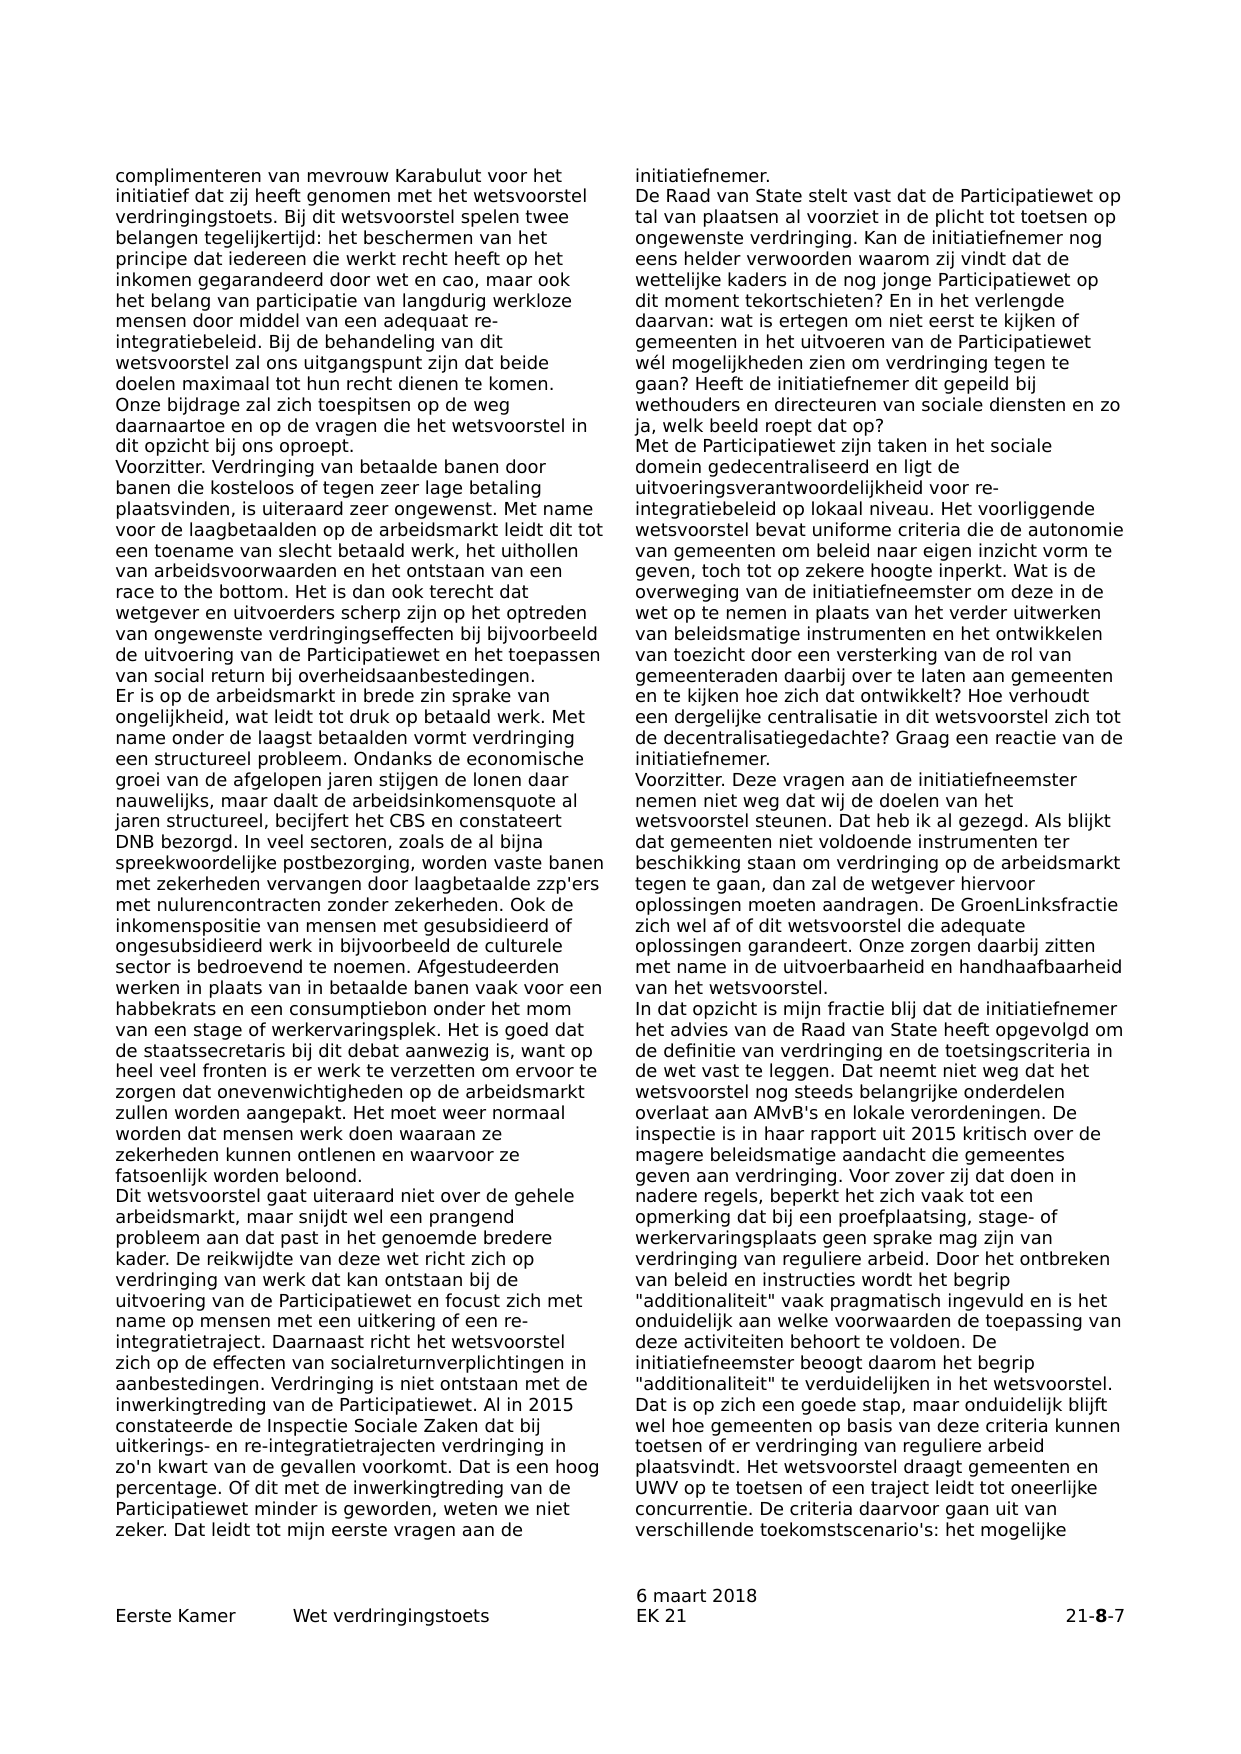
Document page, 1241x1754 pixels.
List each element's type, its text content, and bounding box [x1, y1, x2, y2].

text initiatiefnemer. [635, 165, 1125, 186]
text Dat is op zich een goede stap, maar onduidelijk blijft wel hoe gemeenten op basis van deze criteria kunnen toetsen of er verdringing van reguliere arbeid plaatsvindt. Het wetsvoorstel draagt gemeenten en UWV op te toetsen of een traject leidt tot oneerlijke concurrentie. De criteria daarvoor gaan uit van verschillende toekomstscenario's: het mogelijke [635, 1394, 1125, 1540]
text Dit wetsvoorstel gaat uiteraard niet over de gehele arbeidsmarkt, maar snijdt wel een prangend probleem aan dat past in het genoemde bredere kader. De reikwijdte van deze wet richt zich op verdringing van werk dat kan ontstaan bij de uitvoering van de Participatiewet en focust zich met name op mensen met een uitkering of een re-integratietraject. Daarnaast richt het wetsvoorstel zich op de effecten van socialreturnverplichtingen in aanbestedingen. Verdringing is niet ontstaan met de inwerkingtreding van de Participatiewet. Al in 2015 constateerde de Inspectie Sociale Zaken dat bij uitkerings- en re-integratietrajecten verdringing in zo'n kwart van de gevallen voorkomt. Dat is een hoog percentage. Of dit met de inwerkingtreding van de Participatiewet minder is geworden, weten we niet zeker. Dat leidt tot mijn eerste vragen aan de [115, 1186, 605, 1540]
text In dat opzicht is mijn fractie blij dat de initiatiefnemer het advies van de Raad van State heeft opgevolgd om de definitie van verdringing en de toetsingscriteria in de wet vast te leggen. Dat neemt niet weg dat het wetsvoorstel nog steeds belangrijke onderdelen overlaat aan AMvB's en lokale verordeningen. De inspectie is in haar rapport uit 2015 kritisch over de magere beleidsmatige aandacht die gemeentes geven aan verdringing. Voor zover zij dat doen in nadere regels, beperkt het zich vaak tot een opmerking dat bij een proefplaatsing, stage- of werkervaringsplaats geen sprake mag zijn van verdringing van reguliere arbeid. Door het ontbreken van beleid en instructies wordt het begrip "additionaliteit" vaak pragmatisch ingevuld en is het onduidelijk aan welke voorwaarden de toepassing van deze activiteiten behoort te voldoen. De initiatiefneemster beoogt daarom het begrip "additionaliteit" te verduidelijken in het wetsvoorstel. [635, 999, 1125, 1394]
text Voorzitter. Deze vragen aan de initiatiefneemster nemen niet weg dat wij de doelen van het wetsvoorstel steunen. Dat heb ik al gezegd. Als blijkt dat gemeenten niet voldoende instrumenten ter beschikking staan om verdringing op de arbeidsmarkt tegen te gaan, dan zal de wetgever hiervoor oplossingen moeten aandragen. De GroenLinksfractie zich wel af of dit wetsvoorstel die adequate oplossingen garandeert. Onze zorgen daarbij zitten met name in de uitvoerbaarheid en handhaafbaarheid van het wetsvoorstel. [635, 769, 1125, 999]
text complimenteren van mevrouw Karabulut voor het initiatief dat zij heeft genomen met het wetsvoorstel verdringingstoets. Bij dit wetsvoorstel spelen twee belangen tegelijkertijd: het beschermen van het principe dat iedereen die werkt recht heeft op het inkomen gegarandeerd door wet en cao, maar ook het belang van participatie van langdurig werkloze mensen door middel van een adequaat re-integratiebeleid. Bij de behandeling van dit wetsvoorstel zal ons uitgangspunt zijn dat beide doelen maximaal tot hun recht dienen te komen. Onze bijdrage zal zich toespitsen op de weg daarnaartoe en op de vragen die het wetsvoorstel in dit opzicht bij ons oproept. [115, 165, 605, 457]
text Voorzitter. Verdringing van betaalde banen door banen die kosteloos of tegen zeer lage betaling plaatsvinden, is uiteraard zeer ongewenst. Met name voor de laagbetaalden op de arbeidsmarkt leidt dit tot een toename van slecht betaald werk, het uithollen van arbeidsvoorwaarden en het ontstaan van een race to the bottom. Het is dan ook terecht dat wetgever en uitvoerders scherp zijn op het optreden van ongewenste verdringingseffecten bij bijvoorbeeld de uitvoering van de Participatiewet en het toepassen van social return bij overheidsaanbestedingen. [115, 457, 605, 686]
text De Raad van State stelt vast dat de Participatiewet op tal van plaatsen al voorziet in de plicht tot toetsen op ongewenste verdringing. Kan de initiatiefnemer nog eens helder verwoorden waarom zij vindt dat de wettelijke kaders in de nog jonge Participatiewet op dit moment tekortschieten? En in het verlengde daarvan: wat is ertegen om niet eerst te kijken of gemeenten in het uitvoeren van de Participatiewet wél mogelijkheden zien om verdringing tegen te gaan? Heeft de initiatiefnemer dit gepeild bij wethouders en directeuren van sociale diensten en zo ja, welk beeld roept dat op? [635, 186, 1125, 436]
text Met de Participatiewet zijn taken in het sociale domein gedecentraliseerd en ligt de uitvoeringsverantwoordelijkheid voor re-integratiebeleid op lokaal niveau. Het voorliggende wetsvoorstel bevat uniforme criteria die de autonomie van gemeenten om beleid naar eigen inzicht vorm te geven, toch tot op zekere hoogte inperkt. Wat is de overweging van de initiatiefneemster om deze in de wet op te nemen in plaats van het verder uitwerken van beleidsmatige instrumenten en het ontwikkelen van toezicht door een versterking van de rol van gemeenteraden daarbij over te laten aan gemeenten en te kijken hoe zich dat ontwikkelt? Hoe verhoudt een dergelijke centralisatie in dit wetsvoorstel zich tot de decentralisatiegedachte? Graag een reactie van de initiatiefnemer. [635, 436, 1125, 769]
text Er is op de arbeidsmarkt in brede zin sprake van ongelijkheid, wat leidt tot druk op betaald werk. Met name onder de laagst betaalden vormt verdringing een structureel probleem. Ondanks de economische groei van de afgelopen jaren stijgen de lonen daar nauwelijks, maar daalt de arbeidsinkomensquote al jaren structureel, becijfert het CBS en constateert DNB bezorgd. In veel sectoren, zoals de al bijna spreekwoordelijke postbezorging, worden vaste banen met zekerheden vervangen door laagbetaalde zzp'ers met nulurencontracten zonder zekerheden. Ook de inkomenspositie van mensen met gesubsidieerd of ongesubsidieerd werk in bijvoorbeeld de culturele sector is bedroevend te noemen. Afgestudeerden werken in plaats van in betaalde banen vaak voor een habbekrats en een consumptiebon onder het mom van een stage of werkervaringsplek. Het is goed dat de staatssecretaris bij dit debat aanwezig is, want op heel veel fronten is er werk te verzetten om ervoor te zorgen dat onevenwichtigheden op de arbeidsmarkt zullen worden aangepakt. Het moet weer normaal worden dat mensen werk doen waaraan ze zekerheden kunnen ontlenen en waarvoor ze fatsoenlijk worden beloond. [115, 686, 605, 1186]
